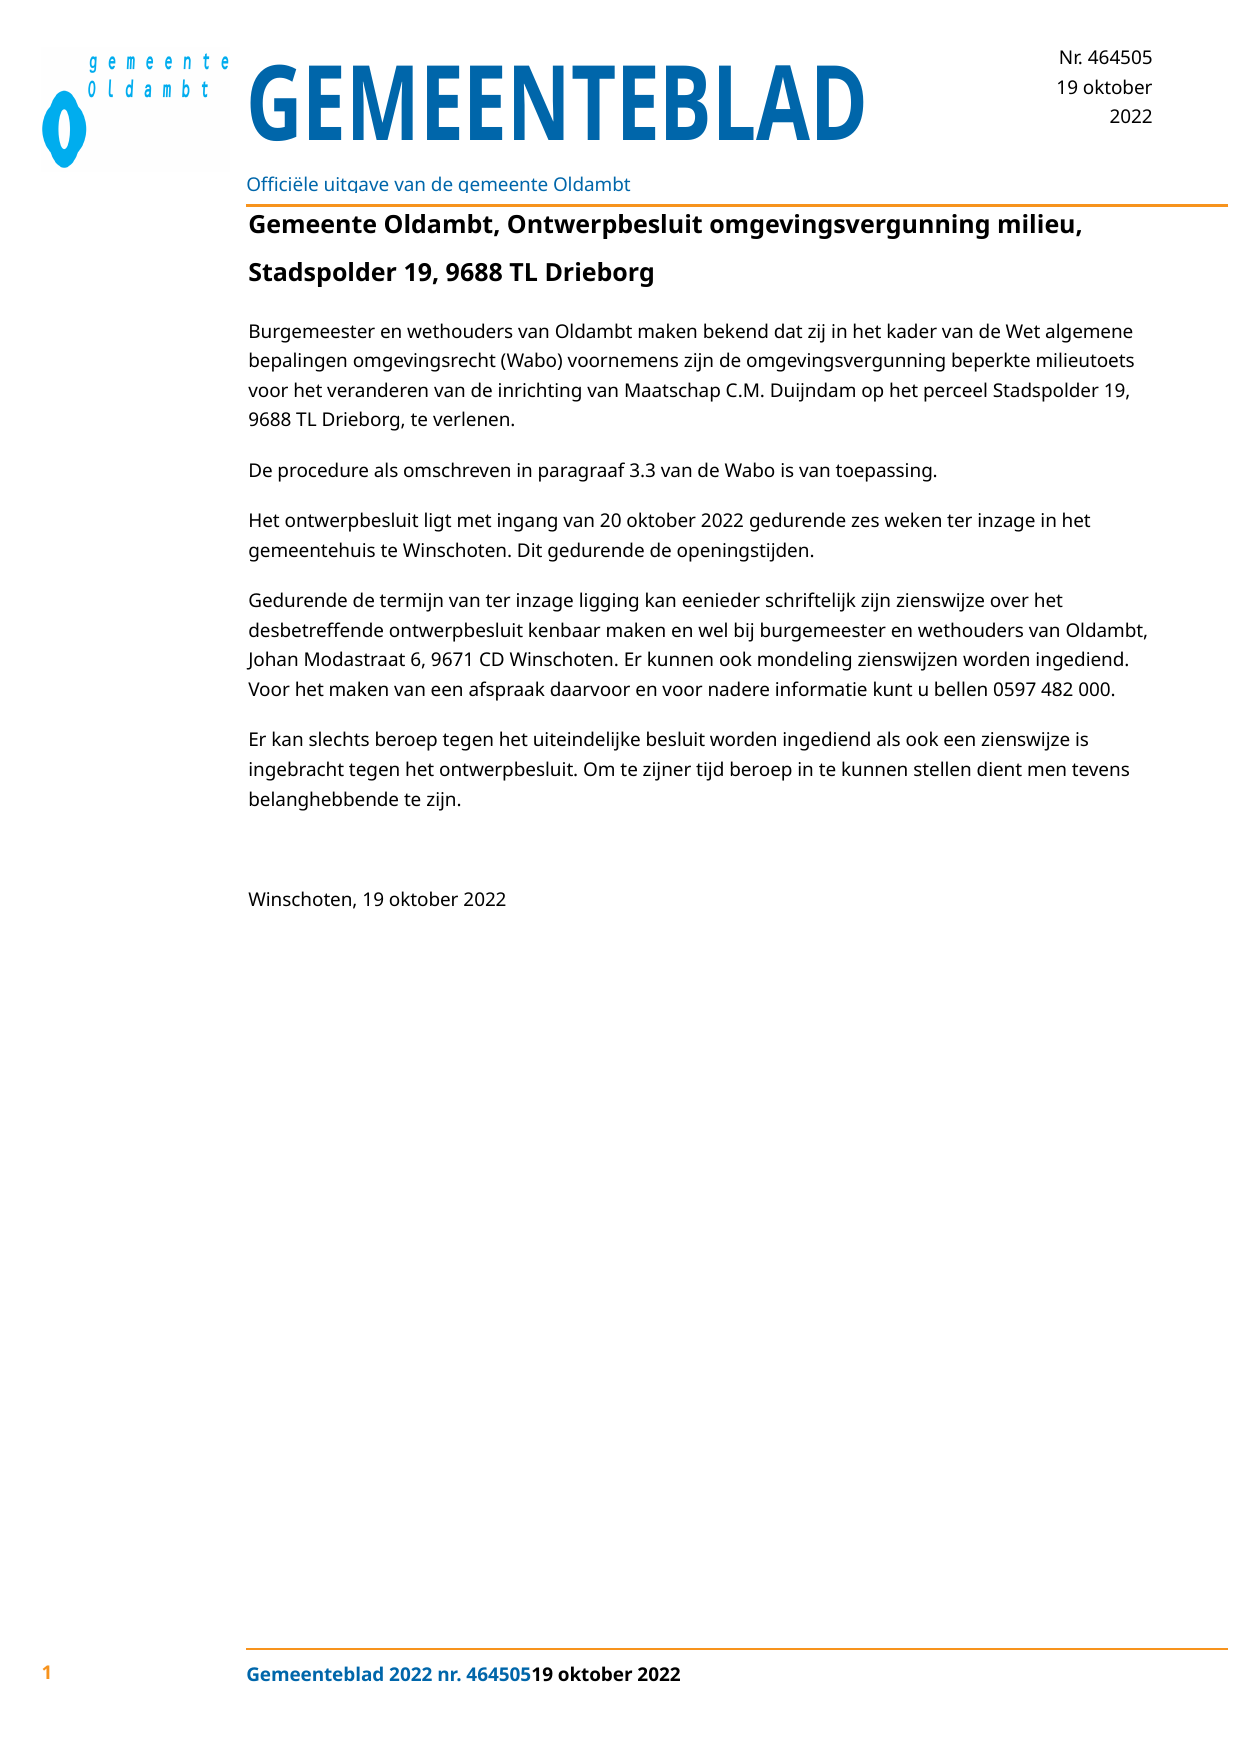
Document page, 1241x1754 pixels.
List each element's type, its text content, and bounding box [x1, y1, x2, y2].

text Winschoten, 19 oktober 2022 [248, 887, 1152, 912]
text Burgemeester en wethouders van Oldambt maken bekend dat zij in het kader van de Wet algemene bepalingen omgevingsrecht (Wabo) voornemens zijn de omgevingsvergunning beperkte milieutoets voor het veranderen van de inrichting van Maatschap C.M. Duijndam op het perceel Stadspolder 19, 9688 TL Drieborg, te verlenen. [248, 318, 1152, 432]
text Gemeente Oldambt, Ontwerpbesluit omgevingsvergunning milieu, Stadspolder 19, 9688 TL Drieborg [248, 207, 1152, 288]
text Gedurende de termijn van ter inzage ligging kan eenieder schriftelijk zijn zienswijze over het desbetreffende ontwerpbesluit kenbaar maken en wel bij burgemeester en wethouders van Oldambt, Johan Modastraat 6, 9671 CD Winschoten. Er kunnen ook mondeling zienswijzen worden ingediend. Voor het maken van een afspraak daarvoor en voor nadere informatie kunt u bellen 0597 482 000. [248, 587, 1152, 702]
text De procedure als omschreven in paragraaf 3.3 van de Wabo is van toepassing. [248, 457, 1152, 483]
picture [41, 47, 231, 172]
text Het ontwerpbesluit ligt met ingang van 20 oktober 2022 gedurende zes weken ter inzage in het gemeentehuis te Winschoten. Dit gedurende de openingstijden. [248, 507, 1152, 563]
text Er kan slechts beroep tegen het uiteindelijke besluit worden ingediend als ook een zienswijze is ingebracht tegen het ontwerpbesluit. Om te zijner tijd beroep in te kunnen stellen dient men tevens belanghebbende te zijn. [248, 727, 1152, 812]
